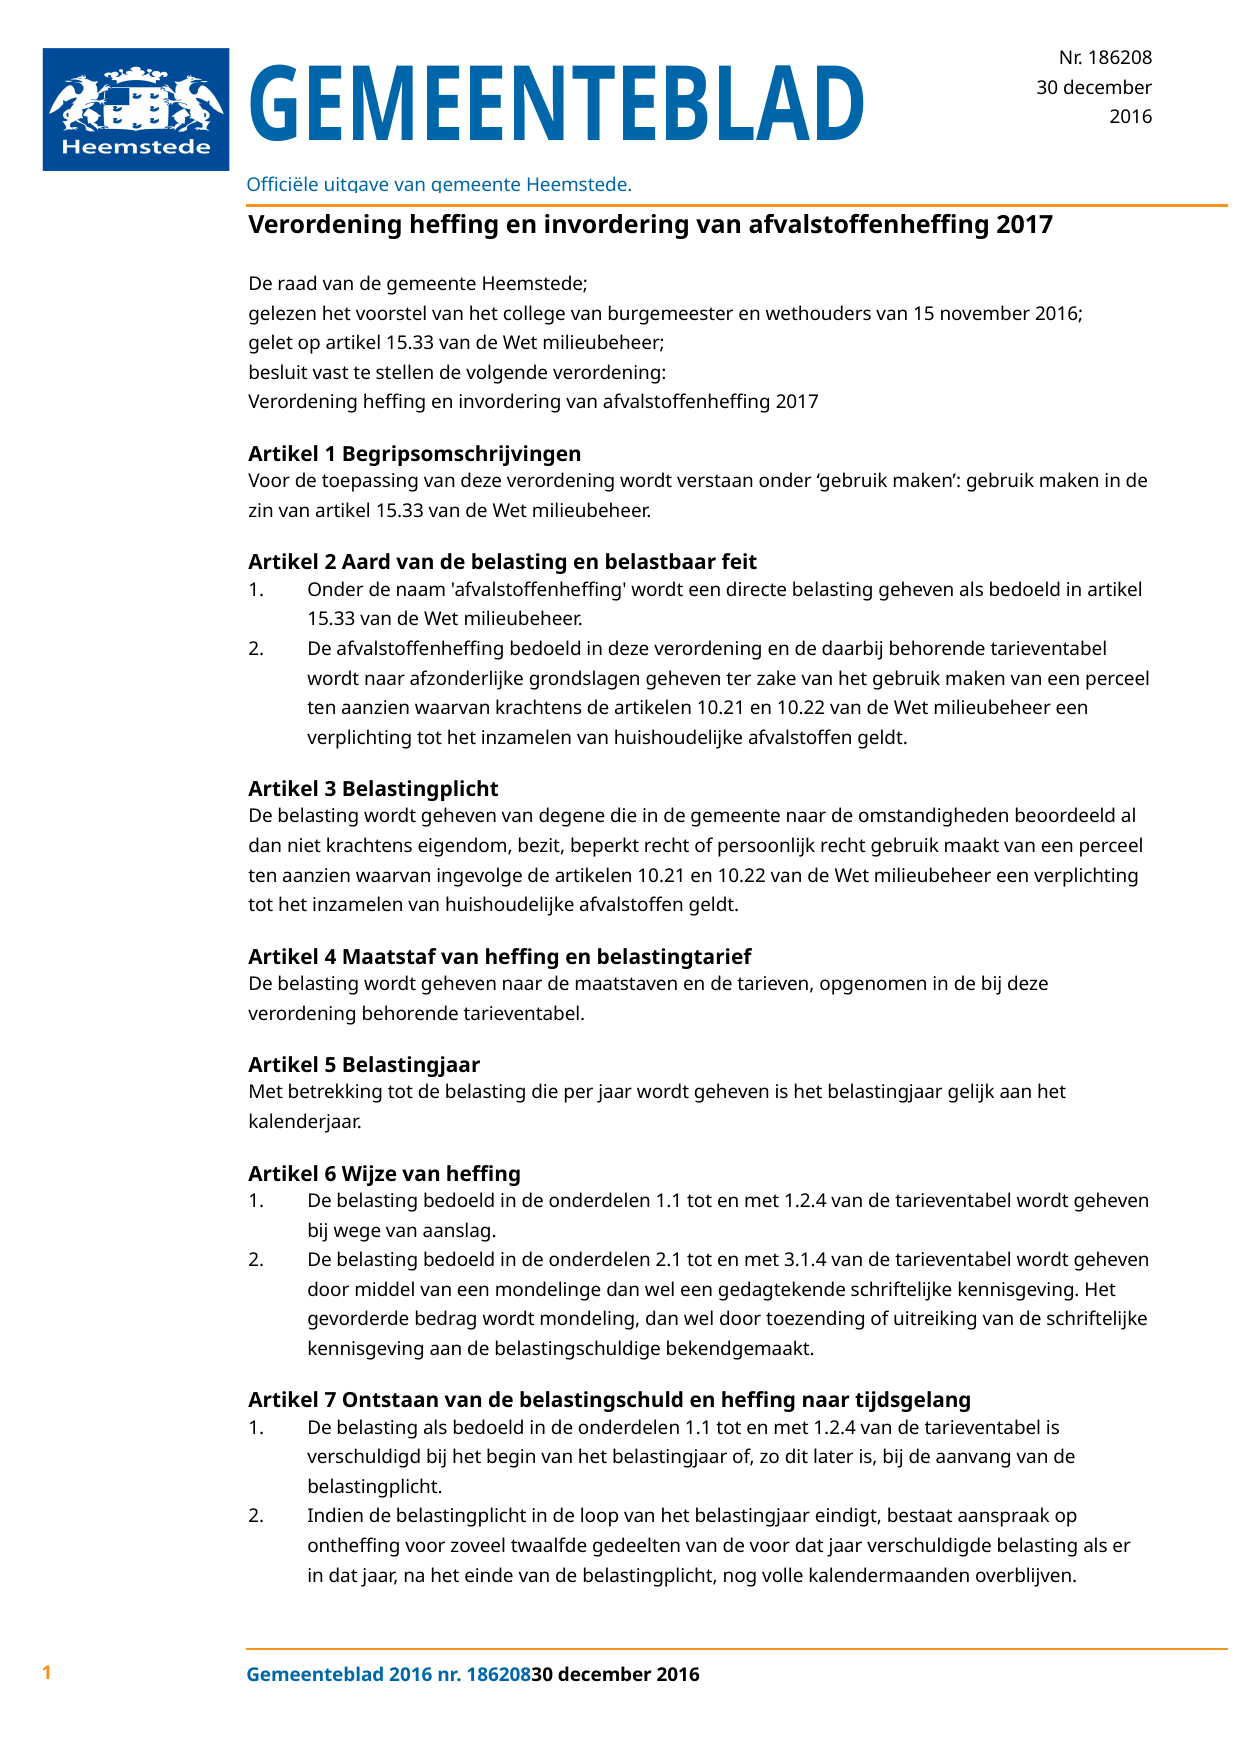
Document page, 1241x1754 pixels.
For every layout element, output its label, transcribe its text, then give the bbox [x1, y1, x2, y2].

text gelet op artikel 15.33 van de Wet milieubeheer; [248, 329, 1152, 355]
text Artikel 4 Maatstaf van heffing en belastingtarief [248, 942, 1152, 970]
list De belasting als bedoeld in de onderdelen 1.1 tot en met 1.2.4 van de tarieventabel is verschuldigd bij het begin van het belastingjaar of, zo dit later is, bij de aanvang van de belastingplicht. [248, 1414, 1152, 1499]
text Artikel 1 Begripsomschrijvingen [248, 439, 1152, 467]
picture [41, 47, 231, 172]
text De belasting wordt geheven naar de maatstaven en de tarieven, opgenomen in de bij deze verordening behorende tarieventabel. [248, 970, 1152, 1026]
list De afvalstoffenheffing bedoeld in deze verordening en de daarbij behorende tarieventabel wordt naar afzonderlijke grondslagen geheven ter zake van het gebruik maken van een perceel ten aanzien waarvan krachtens de artikelen 10.21 en 10.22 van de Wet milieubeheer een verplichting tot het inzamelen van huishoudelijke afvalstoffen geldt. [248, 635, 1152, 749]
text Artikel 5 Belastingjaar [248, 1050, 1152, 1079]
text De raad van de gemeente Heemstede; [248, 270, 1152, 296]
list De belasting bedoeld in de onderdelen 2.1 tot en met 3.1.4 van de tarieventabel wordt geheven door middel van een mondelinge dan wel een gedagtekende schriftelijke kennisgeving. Het gevorderde bedrag wordt mondeling, dan wel door toezending of uitreiking van de schriftelijke kennisgeving aan de belastingschuldige bekendgemaakt. [248, 1246, 1152, 1361]
list Indien de belastingplicht in de loop van het belastingjaar eindigt, bestaat aanspraak op ontheffing voor zoveel twaalfde gedeelten van de voor dat jaar verschuldigde belasting als er in dat jaar, na het einde van de belastingplicht, nog volle kalendermaanden overblijven. [248, 1503, 1152, 1588]
text Verordening heffing en invordering van afvalstoffenheffing 2017 [248, 207, 1152, 241]
text Voor de toepassing van deze verordening wordt verstaan onder ‘gebruik maken’: gebruik maken in de zin van artikel 15.33 van de Wet milieubeheer. [248, 467, 1152, 523]
text gelezen het voorstel van het college van burgemeester en wethouders van 15 november 2016; [248, 300, 1152, 326]
text Artikel 6 Wijze van heffing [248, 1159, 1152, 1187]
text Artikel 3 Belastingplicht [248, 774, 1152, 803]
text Met betrekking tot de belasting die per jaar wordt geheven is het belastingjaar gelijk aan het kalenderjaar. [248, 1079, 1152, 1134]
text besluit vast te stellen de volgende verordening: [248, 359, 1152, 385]
text Artikel 7 Ontstaan van de belastingschuld en heffing naar tijdsgelang [248, 1386, 1152, 1414]
text De belasting wordt geheven van degene die in de gemeente naar de omstandigheden beoordeeld al dan niet krachtens eigendom, bezit, beperkt recht of persoonlijk recht gebruik maakt van een perceel ten aanzien waarvan ingevolge de artikelen 10.21 en 10.22 van de Wet milieubeheer een verplichting tot het inzamelen van huishoudelijke afvalstoffen geldt. [248, 803, 1152, 917]
list Onder de naam 'afvalstoffenheffing' wordt een directe belasting geheven als bedoeld in artikel 15.33 van de Wet milieubeheer. [248, 576, 1152, 631]
list De belasting bedoeld in de onderdelen 1.1 tot en met 1.2.4 van de tarieventabel wordt geheven bij wege van aanslag. [248, 1187, 1152, 1242]
text Verordening heffing en invordering van afvalstoffenheffing 2017 [248, 389, 1152, 414]
text Artikel 2 Aard van de belasting en belastbaar feit [248, 547, 1152, 576]
